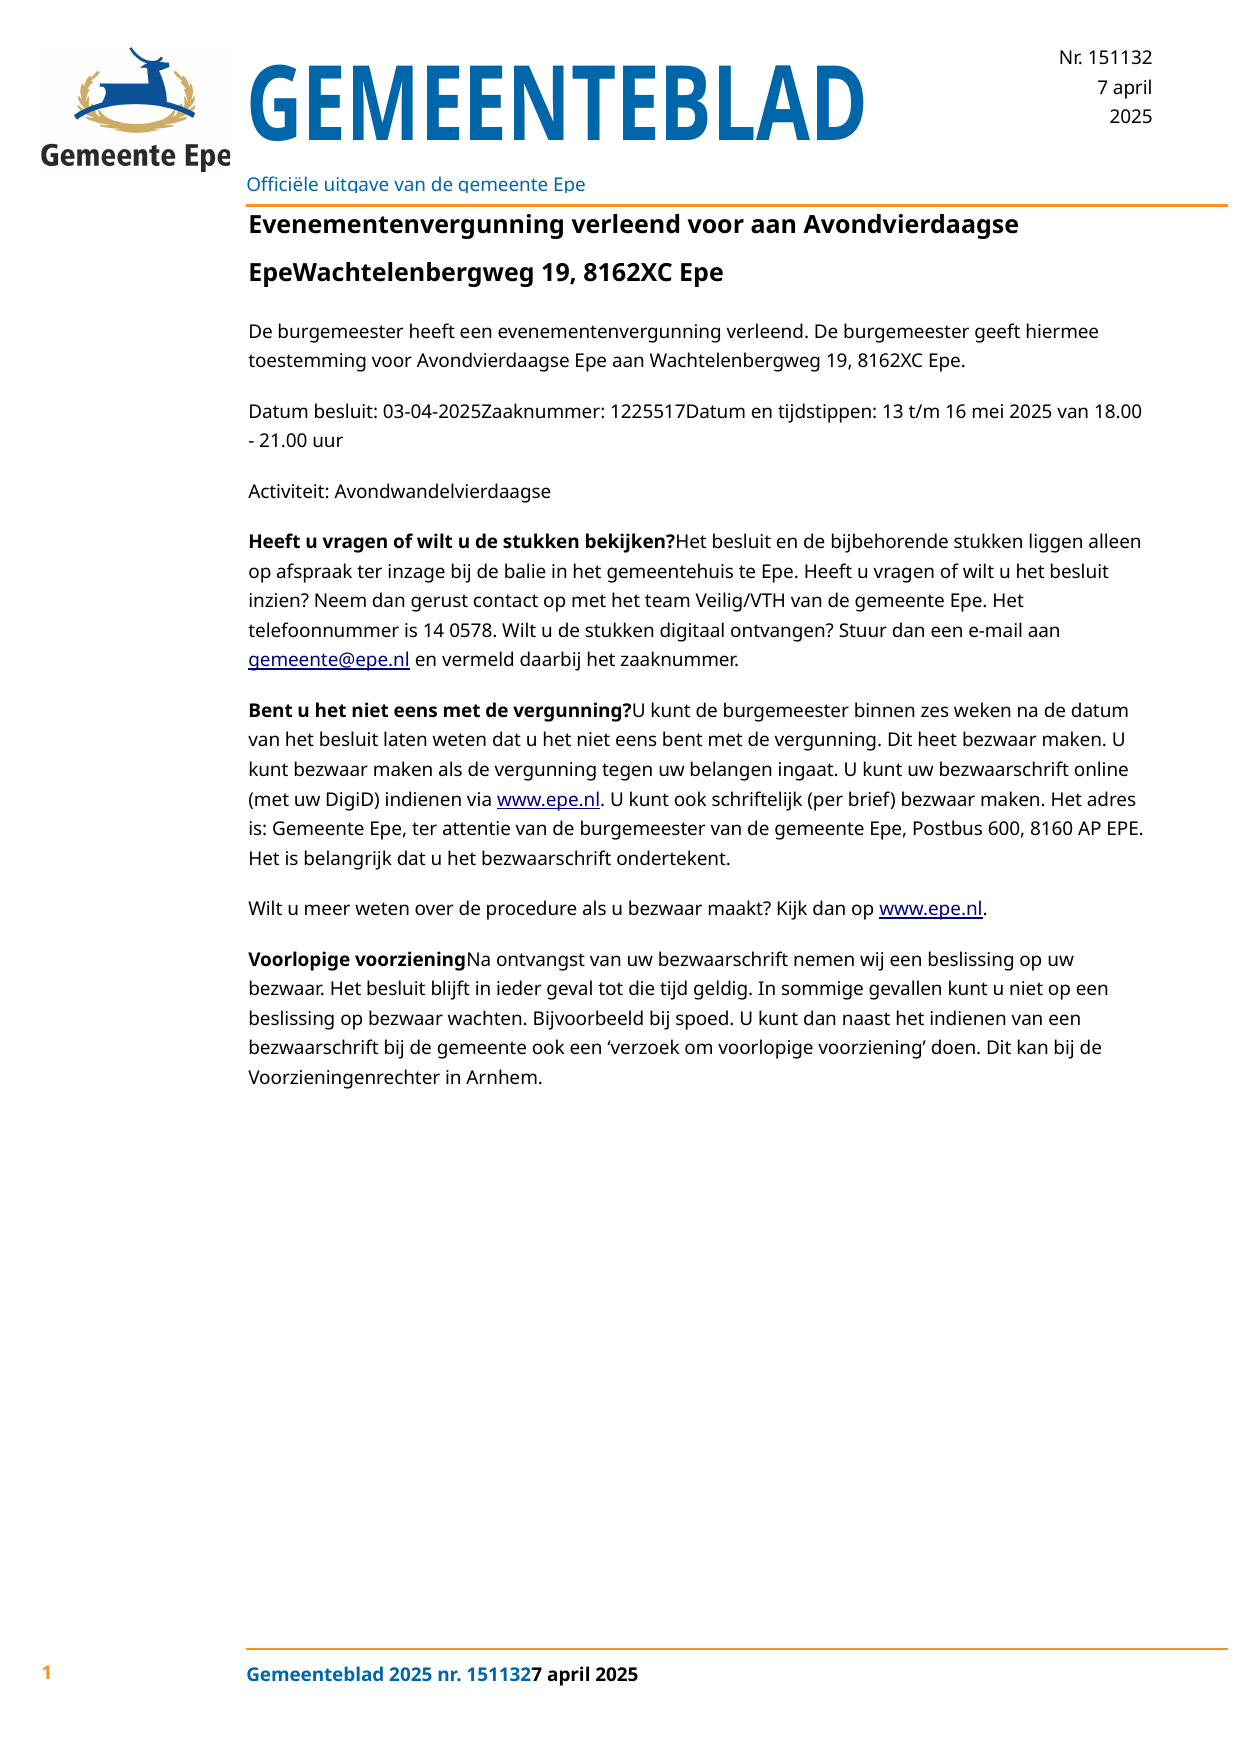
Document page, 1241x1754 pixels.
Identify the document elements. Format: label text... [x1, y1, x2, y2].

text Evenementenvergunning verleend voor aan Avondvierdaagse EpeWachtelenbergweg 19, 8162XC Epe [248, 207, 1152, 288]
text Voorlopige voorzieningNa ontvangst van uw bezwaarschrift nemen wij een beslissing op uw bezwaar. Het besluit blijft in ieder geval tot die tijd geldig. In sommige gevallen kunt u niet op een beslissing op bezwaar wachten. Bijvoorbeeld bij spoed. U kunt dan naast het indienen van een bezwaarschrift bij de gemeente ook een ‘verzoek om voorlopige voorziening’ doen. Dit kan bij de Voorzieningenrechter in Arnhem. [248, 946, 1152, 1090]
text Datum besluit: 03-04-2025Zaaknummer: 1225517Datum en tijdstippen: 13 t/m 16 mei 2025 van 18.00 - 21.00 uur [248, 398, 1152, 453]
text Wilt u meer weten over de procedure als u bezwaar maakt? Kijk dan op www.epe.nl. [248, 895, 1152, 921]
text Heeft u vragen of wilt u de stukken bekijken?Het besluit en de bijbehorende stukken liggen alleen op afspraak ter inzage bij de balie in het gemeentehuis te Epe. Heeft u vragen of wilt u het besluit inzien? Neem dan gerust contact op met het team Veilig/VTH van de gemeente Epe. Het telefoonnummer is 14 0578. Wilt u de stukken digitaal ontvangen? Stuur dan een e-mail aan gemeente@epe.nl en vermeld daarbij het zaaknummer. [248, 528, 1152, 672]
text De burgemeester heeft een evenementenvergunning verleend. De burgemeester geeft hiermee toestemming voor Avondvierdaagse Epe aan Wachtelenbergweg 19, 8162XC Epe. [248, 318, 1152, 373]
text Bent u het niet eens met de vergunning?U kunt de burgemeester binnen zes weken na de datum van het besluit laten weten dat u het niet eens bent met de vergunning. Dit heet bezwaar maken. U kunt bezwaar maken als de vergunning tegen uw belangen ingaat. U kunt uw bezwaarschrift online (met uw DigiD) indienen via www.epe.nl. U kunt ook schriftelijk (per brief) bezwaar maken. Het adres is: Gemeente Epe, ter attentie van de burgemeester van de gemeente Epe, Postbus 600, 8160 AP EPE. Het is belangrijk dat u het bezwaarschrift ondertekent. [248, 697, 1152, 871]
text Activiteit: Avondwandelvierdaagse [248, 478, 1152, 504]
picture [41, 47, 231, 172]
